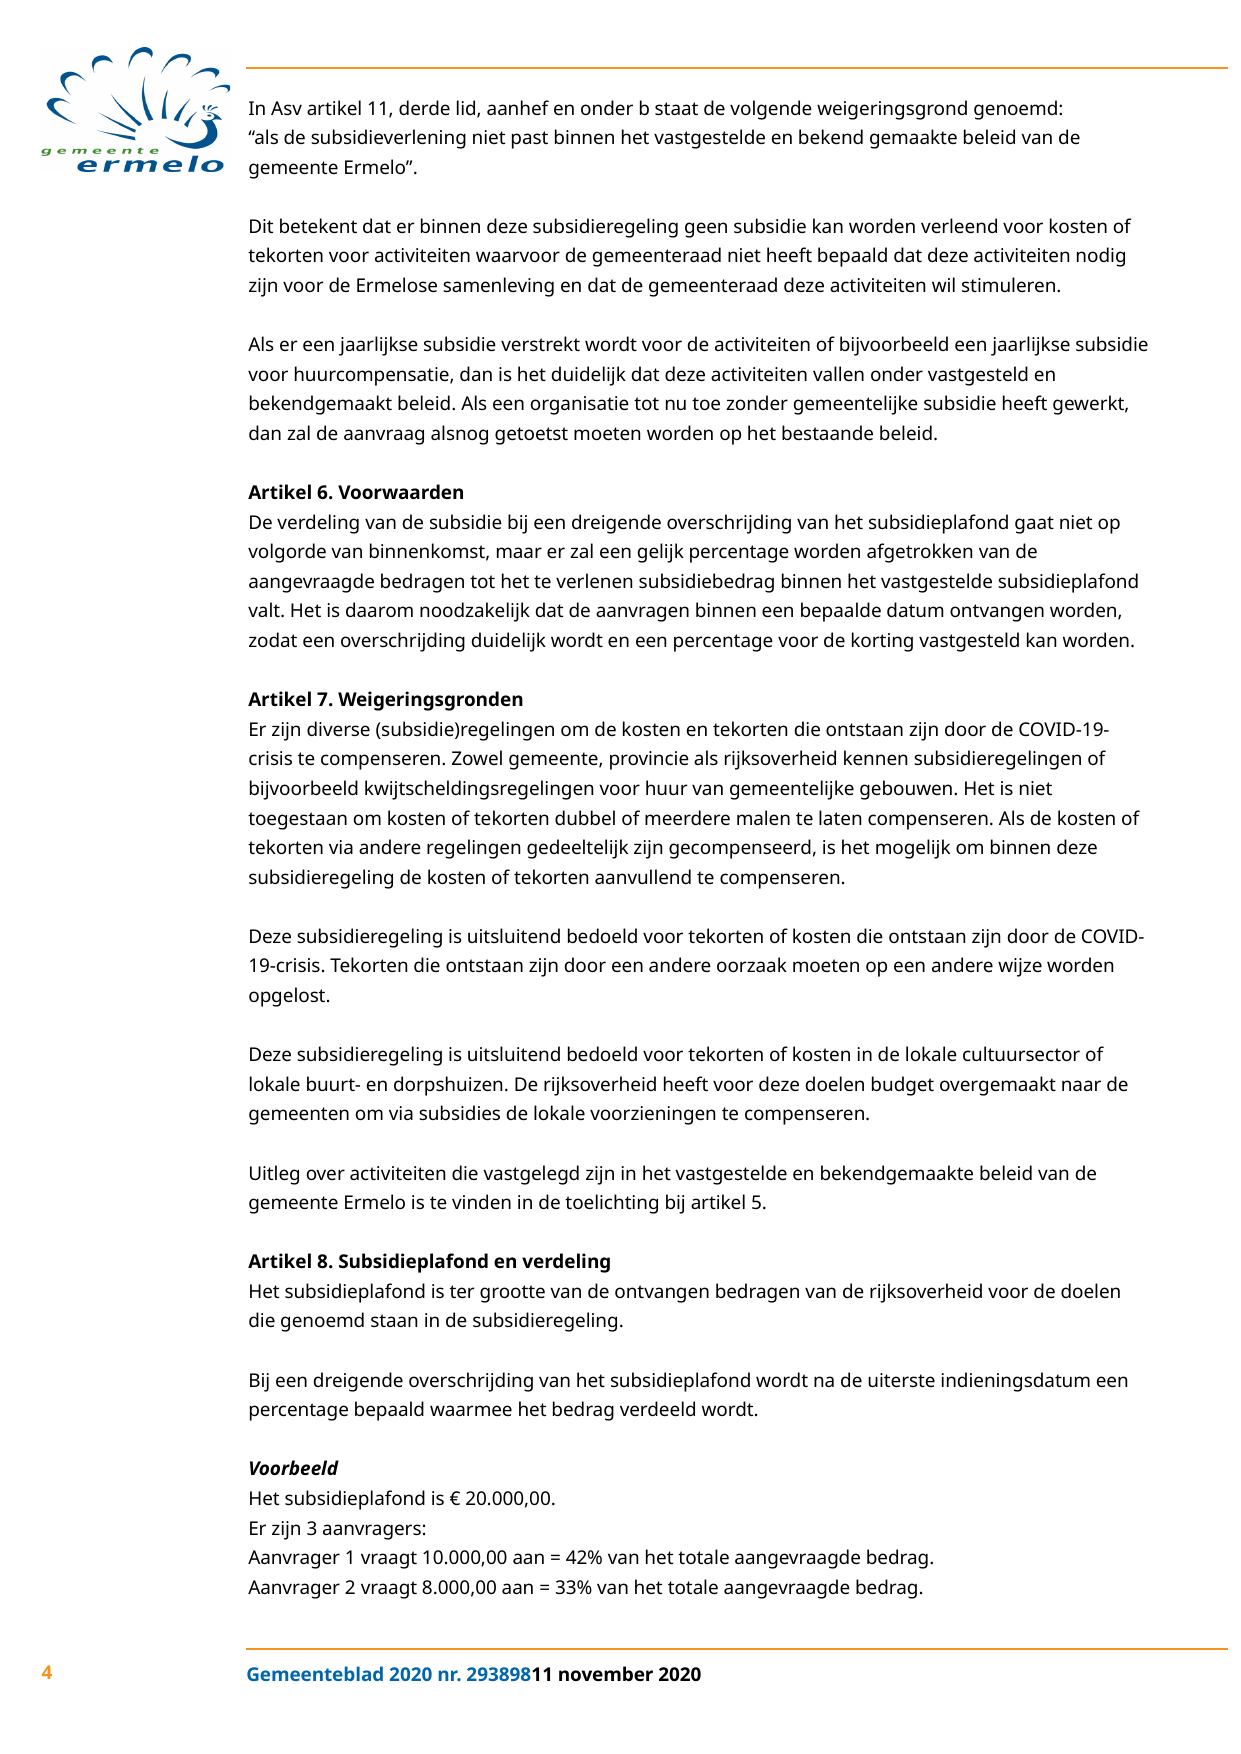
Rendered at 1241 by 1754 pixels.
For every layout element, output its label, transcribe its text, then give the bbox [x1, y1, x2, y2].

text Artikel 7. Weigeringsgronden [248, 686, 1152, 712]
text Aanvrager 1 vraagt 10.000,00 aan = 42% van het totale aangevraagde bedrag. [248, 1544, 1152, 1570]
text Artikel 6. Voorwaarden [248, 479, 1152, 505]
text Het subsidieplafond is € 20.000,00. [248, 1485, 1152, 1511]
text Uitleg over activiteiten die vastgelegd zijn in het vastgestelde en bekendgemaakte beleid van de gemeente Ermelo is te vinden in de toelichting bij artikel 5. [248, 1160, 1152, 1215]
text Deze subsidieregeling is uitsluitend bedoeld voor tekorten of kosten die ontstaan zijn door de COVID-19-crisis. Tekorten die ontstaan zijn door een andere oorzaak moeten op een andere wijze worden opgelost. [248, 923, 1152, 1008]
picture [41, 47, 231, 172]
text Er zijn 3 aanvragers: [248, 1515, 1152, 1541]
text Aanvrager 2 vraagt 8.000,00 aan = 33% van het totale aangevraagde bedrag. [248, 1574, 1152, 1600]
text Er zijn diverse (subsidie)regelingen om de kosten en tekorten die ontstaan zijn door de COVID-19-crisis te compenseren. Zowel gemeente, provincie als rijksoverheid kennen subsidieregelingen of bijvoorbeeld kwijtscheldingsregelingen voor huur van gemeentelijke gebouwen. Het is niet toegestaan om kosten of tekorten dubbel of meerdere malen te laten compenseren. Als de kosten of tekorten via andere regelingen gedeeltelijk zijn gecompenseerd, is het mogelijk om binnen deze subsidieregeling de kosten of tekorten aanvullend te compenseren. [248, 716, 1152, 890]
text Als er een jaarlijkse subsidie verstrekt wordt voor de activiteiten of bijvoorbeeld een jaarlijkse subsidie voor huurcompensatie, dan is het duidelijk dat deze activiteiten vallen onder vastgesteld en bekendgemaakt beleid. Als een organisatie tot nu toe zonder gemeentelijke subsidie heeft gewerkt, dan zal de aanvraag alsnog getoetst moeten worden op het bestaande beleid. [248, 331, 1152, 446]
text In Asv artikel 11, derde lid, aanhef en onder b staat de volgende weigeringsgrond genoemd: [248, 95, 1152, 121]
text Artikel 8. Subsidieplafond en verdeling [248, 1248, 1152, 1274]
text Dit betekent dat er binnen deze subsidieregeling geen subsidie kan worden verleend voor kosten of tekorten voor activiteiten waarvoor de gemeenteraad niet heeft bepaald dat deze activiteiten nodig zijn voor de Ermelose samenleving en dat de gemeenteraad deze activiteiten wil stimuleren. [248, 213, 1152, 298]
text Deze subsidieregeling is uitsluitend bedoeld voor tekorten of kosten in de lokale cultuursector of lokale buurt- en dorpshuizen. De rijksoverheid heeft voor deze doelen budget overgemaakt naar de gemeenten om via subsidies de lokale voorzieningen te compenseren. [248, 1041, 1152, 1126]
text “als de subsidieverlening niet past binnen het vastgestelde en bekend gemaakte beleid van de gemeente Ermelo”. [248, 124, 1152, 180]
text Bij een dreigende overschrijding van het subsidieplafond wordt na de uiterste indieningsdatum een percentage bepaald waarmee het bedrag verdeeld wordt. [248, 1367, 1152, 1422]
text De verdeling van de subsidie bij een dreigende overschrijding van het subsidieplafond gaat niet op volgorde van binnenkomst, maar er zal een gelijk percentage worden afgetrokken van de aangevraagde bedragen tot het te verlenen subsidiebedrag binnen het vastgestelde subsidieplafond valt. Het is daarom noodzakelijk dat de aanvragen binnen een bepaalde datum ontvangen worden, zodat een overschrijding duidelijk wordt en een percentage voor de korting vastgesteld kan worden. [248, 509, 1152, 653]
text Voorbeeld [248, 1456, 1152, 1481]
text Het subsidieplafond is ter grootte van de ontvangen bedragen van de rijksoverheid voor de doelen die genoemd staan in de subsidieregeling. [248, 1278, 1152, 1333]
